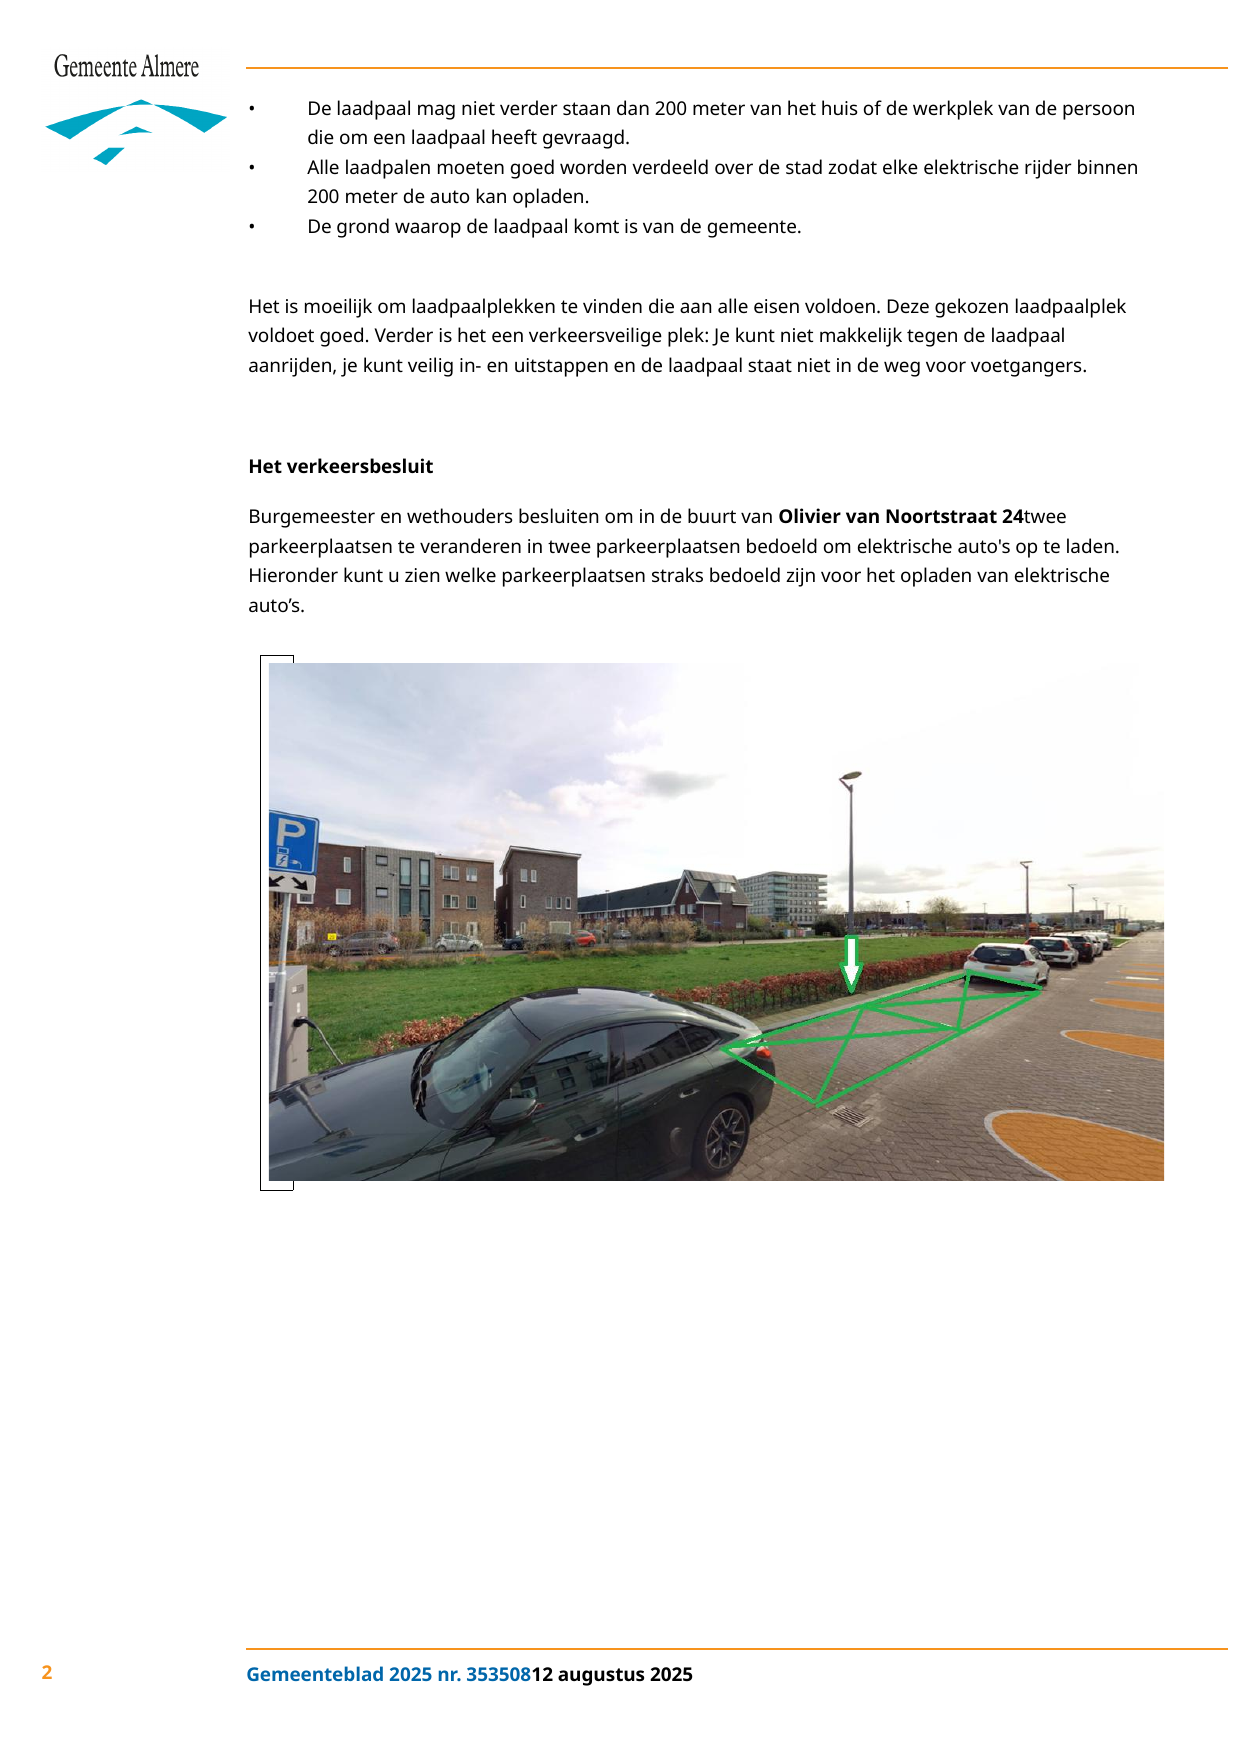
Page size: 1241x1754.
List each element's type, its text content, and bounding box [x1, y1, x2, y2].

text Het is moeilijk om laadpaalplekken te vinden die aan alle eisen voldoen. Deze gekozen laadpaalplek voldoet goed. Verder is het een verkeersveilige plek: Je kunt niet makkelijk tegen de laadpaal aanrijden, je kunt veilig in- en uitstappen en de laadpaal staat niet in de weg voor voetgangers. [248, 293, 1152, 378]
text Het verkeersbesluit [248, 453, 1152, 479]
picture [41, 47, 231, 172]
picture [268, 663, 1165, 1181]
list Alle laadpalen moeten goed worden verdeeld over de stad zodat elke elektrische rijder binnen 200 meter de auto kan opladen. [248, 154, 1152, 209]
list De laadpaal mag niet verder staan dan 200 meter van het huis of de werkplek van de persoon die om een laadpaal heeft gevraagd. [248, 95, 1152, 150]
text Burgemeester en wethouders besluiten om in de buurt van Olivier van Noortstraat 24twee parkeerplaatsen te veranderen in twee parkeerplaatsen bedoeld om elektrische auto's op te laden. Hieronder kunt u zien welke parkeerplaatsen straks bedoeld zijn voor het opladen van elektrische auto’s. [248, 503, 1152, 618]
list De grond waarop de laadpaal komt is van de gemeente. [248, 213, 1152, 239]
